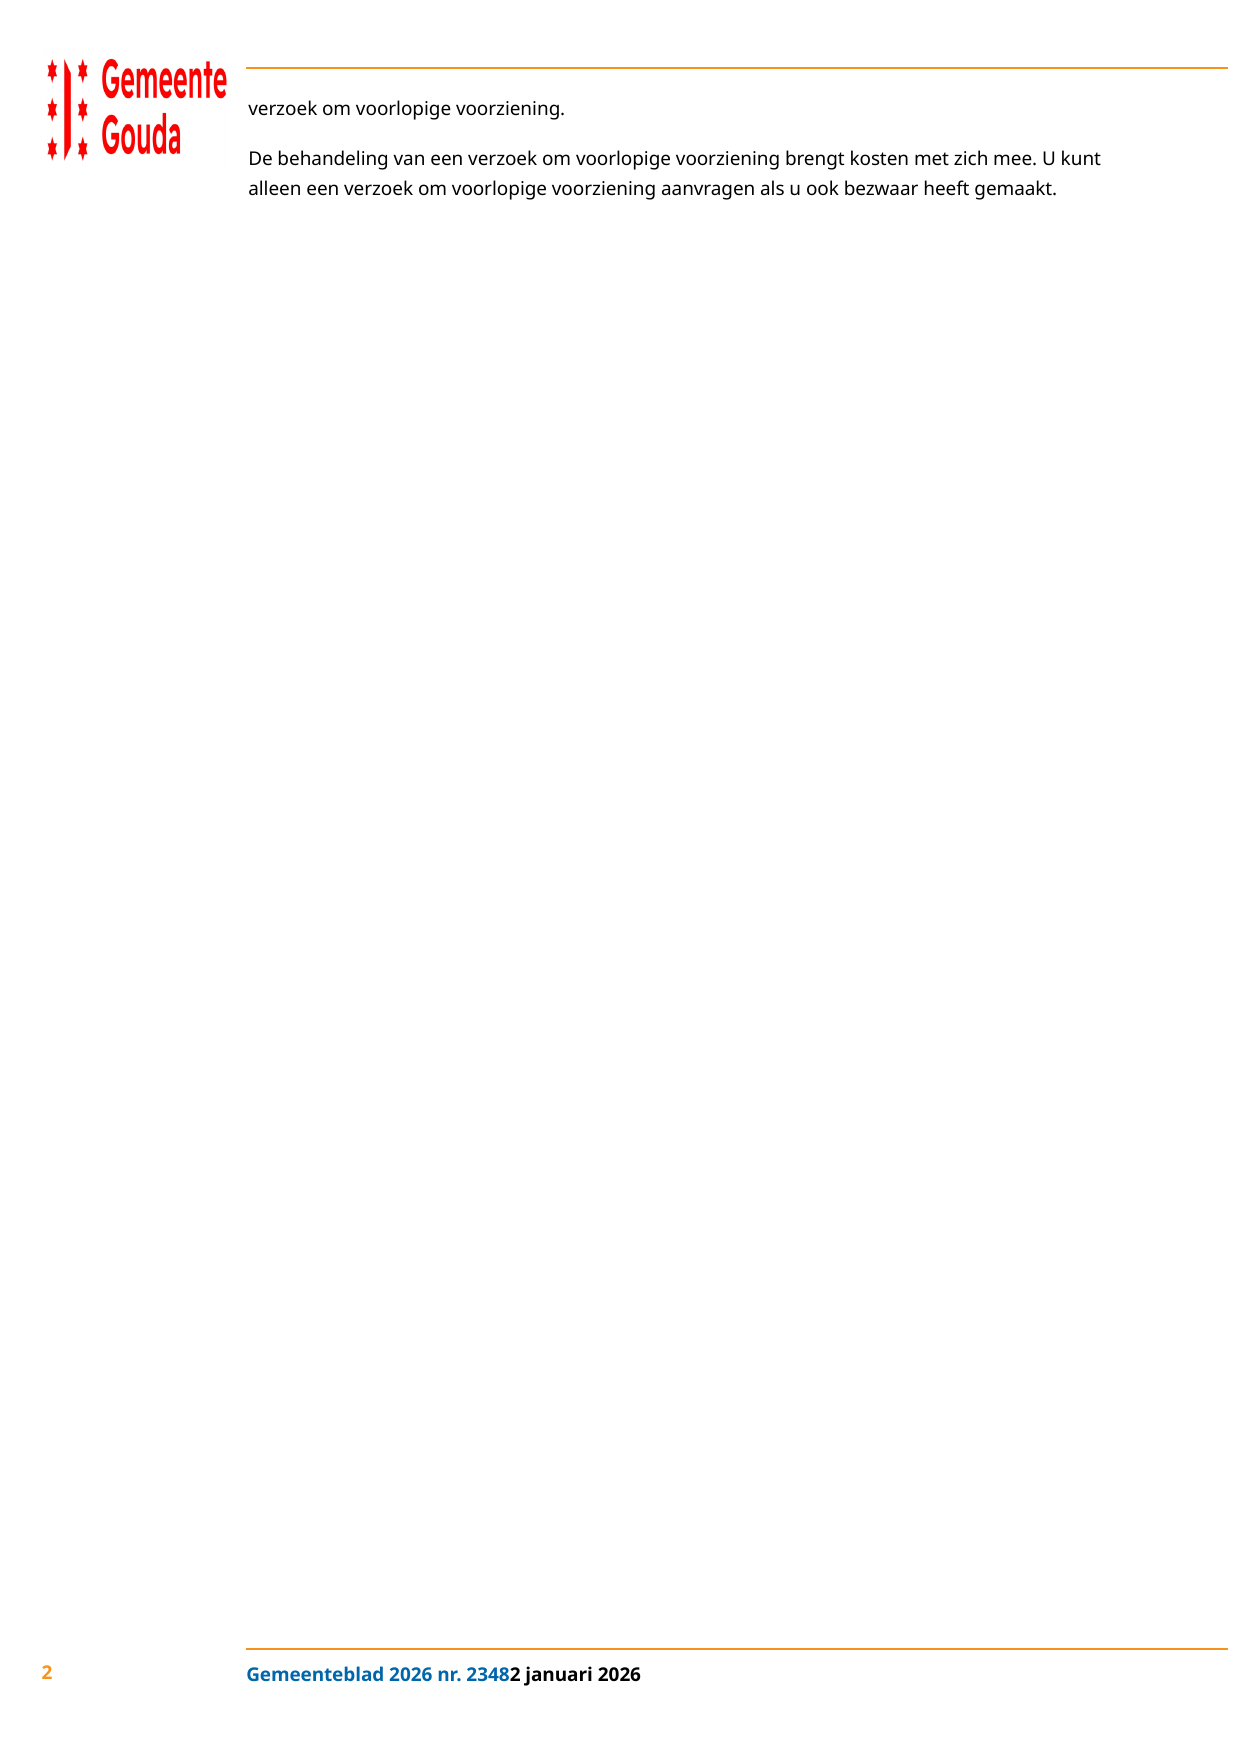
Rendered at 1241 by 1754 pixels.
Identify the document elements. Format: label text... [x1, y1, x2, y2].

text De behandeling van een verzoek om voorlopige voorziening brengt kosten met zich mee. U kunt alleen een verzoek om voorlopige voorziening aanvragen als u ook bezwaar heeft gemaakt. [248, 145, 1152, 201]
text verzoek om voorlopige voorziening. [248, 95, 1152, 121]
picture [41, 47, 231, 172]
